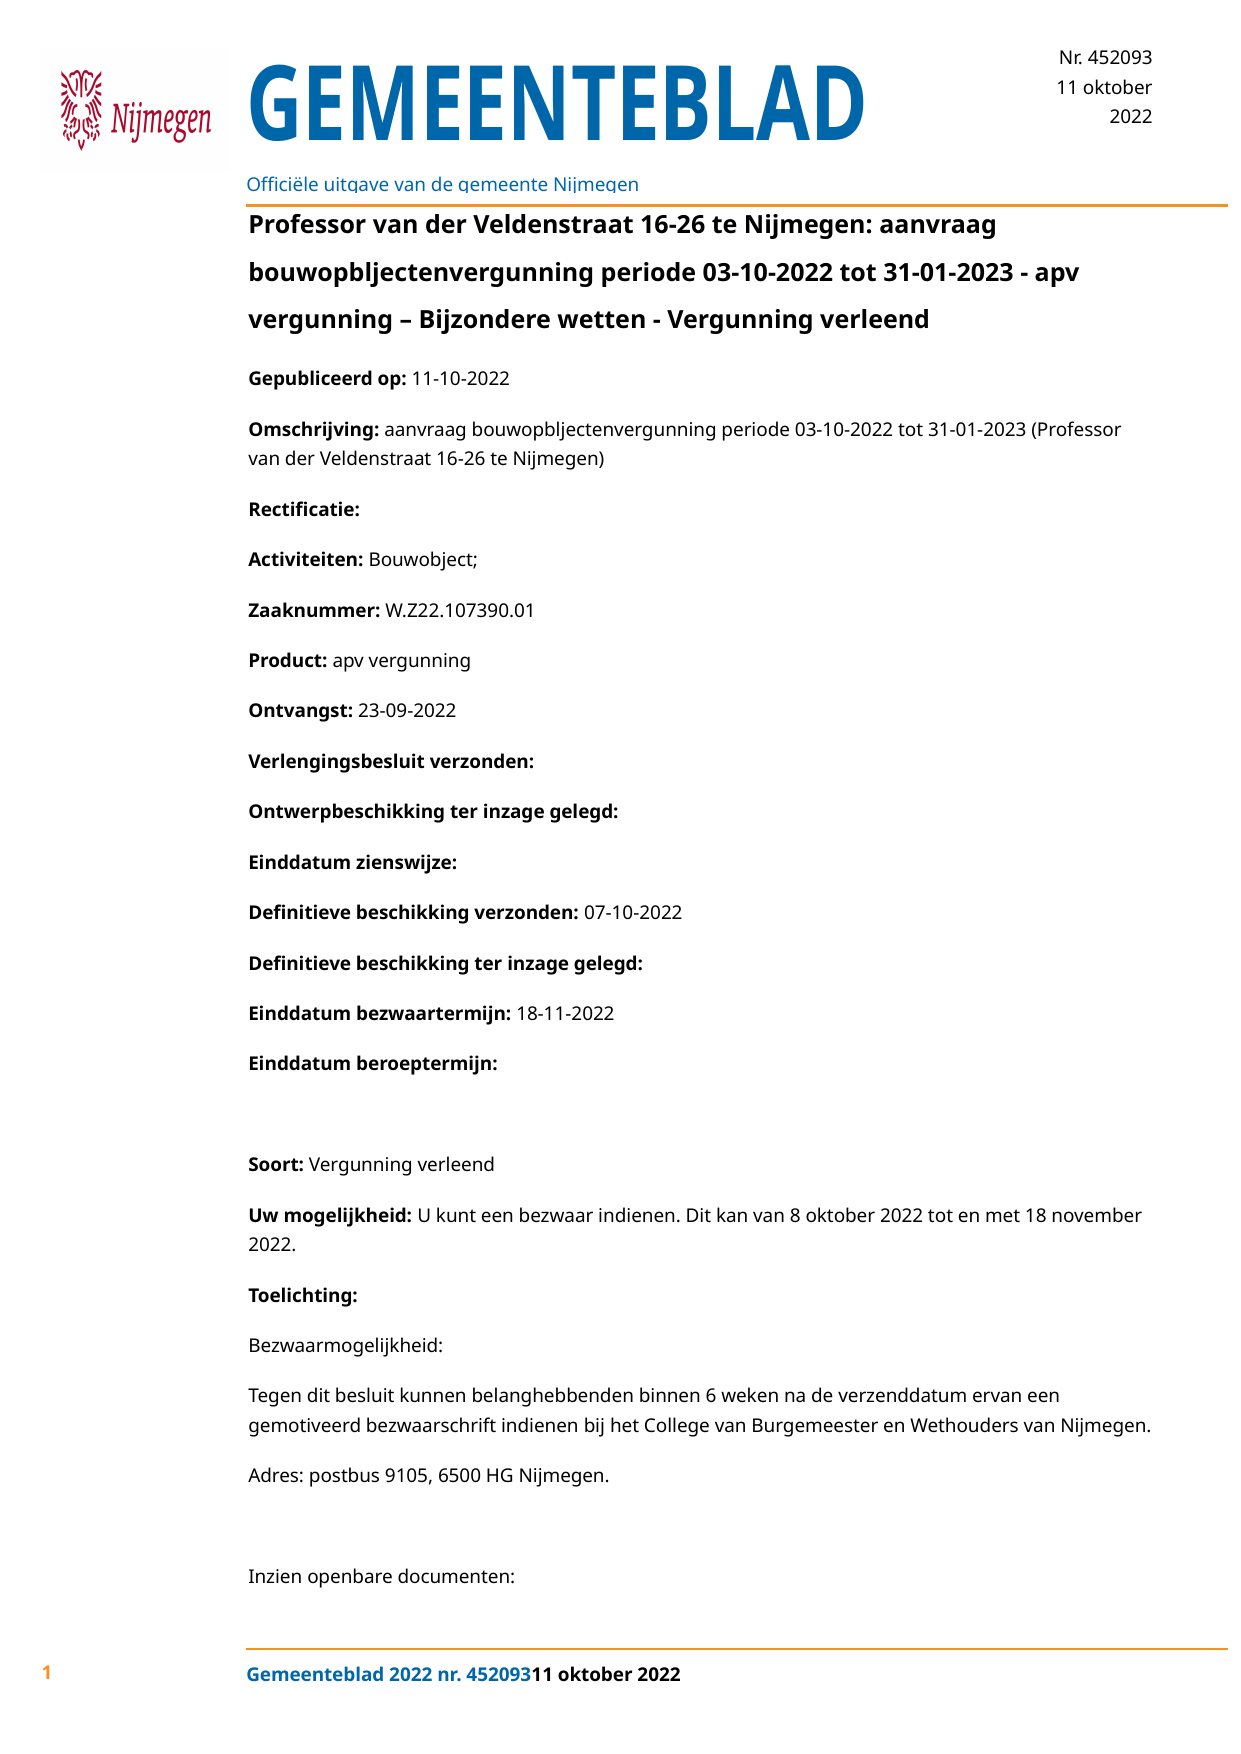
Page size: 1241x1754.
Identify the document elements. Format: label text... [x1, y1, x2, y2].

text Toelichting: [248, 1282, 1152, 1307]
text Einddatum beroeptermijn: [248, 1051, 1152, 1076]
text Inzien openbare documenten: [248, 1563, 1152, 1589]
text Adres: postbus 9105, 6500 HG Nijmegen. [248, 1463, 1152, 1488]
picture [41, 47, 231, 172]
text Uw mogelijkheid: U kunt een bezwaar indienen. Dit kan van 8 oktober 2022 tot en met 18 november 2022. [248, 1202, 1152, 1257]
text Verlengingsbesluit verzonden: [248, 748, 1152, 774]
text Omschrijving: aanvraag bouwopbljectenvergunning periode 03-10-2022 tot 31-01-2023 (Professor van der Veldenstraat 16-26 te Nijmegen) [248, 416, 1152, 471]
text Ontwerpbeschikking ter inzage gelegd: [248, 798, 1152, 824]
text Tegen dit besluit kunnen belanghebbenden binnen 6 weken na de verzenddatum ervan een gemotiveerd bezwaarschrift indienen bij het College van Burgemeester en Wethouders van Nijmegen. [248, 1383, 1152, 1438]
text Definitieve beschikking verzonden: 07-10-2022 [248, 899, 1152, 925]
text Einddatum zienswijze: [248, 849, 1152, 874]
text Soort: Vergunning verleend [248, 1151, 1152, 1177]
text Activiteiten: Bouwobject; [248, 546, 1152, 572]
text Bezwaarmogelijkheid: [248, 1332, 1152, 1358]
text Professor van der Veldenstraat 16-26 te Nijmegen: aanvraag bouwopbljectenvergunning periode 03-10-2022 tot 31-01-2023 - apv vergunning – Bijzondere wetten - Vergunning verleend [248, 207, 1152, 336]
text Einddatum bezwaartermijn: 18-11-2022 [248, 1000, 1152, 1026]
text Zaaknummer: W.Z22.107390.01 [248, 597, 1152, 622]
text Rectificatie: [248, 496, 1152, 522]
text Product: apv vergunning [248, 647, 1152, 673]
text Ontvangst: 23-09-2022 [248, 698, 1152, 723]
text Definitieve beschikking ter inzage gelegd: [248, 950, 1152, 975]
text Gepubliceerd op: 11-10-2022 [248, 366, 1152, 391]
